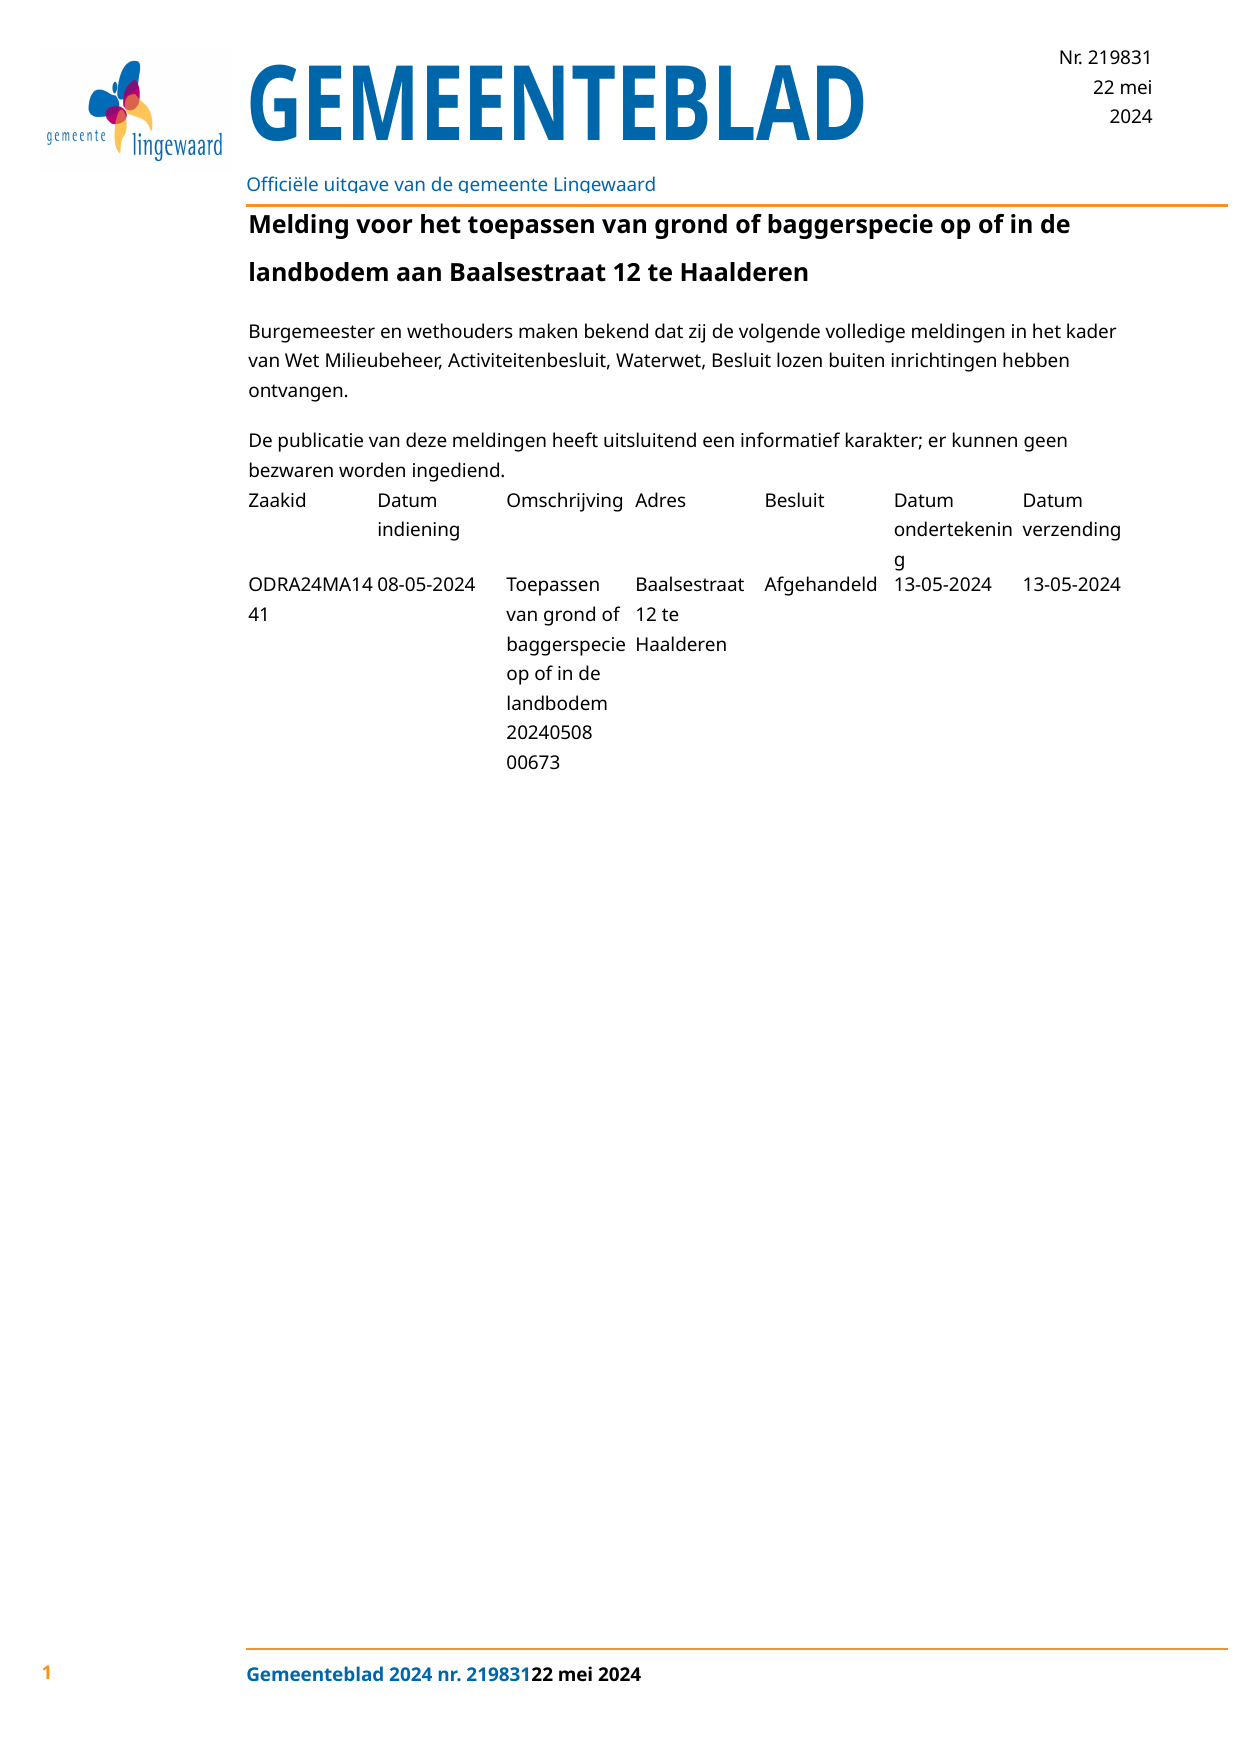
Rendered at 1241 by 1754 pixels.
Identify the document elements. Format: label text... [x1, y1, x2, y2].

table_cell Baalsestraat 12 te Haalderen [635, 572, 764, 775]
table_cell 13-05-2024 [894, 572, 1022, 775]
text De publicatie van deze meldingen heeft uitsluitend een informatief karakter; er kunnen geen bezwaren worden ingediend. [248, 427, 1152, 483]
table_header Besluit [764, 487, 893, 572]
table_cell Afgehandeld [764, 572, 893, 775]
table_header Datum verzending [1023, 487, 1152, 572]
text Melding voor het toepassen van grond of baggerspecie op of in de landbodem aan Baalsestraat 12 te Haalderen [248, 207, 1152, 288]
table_cell 08-05-2024 [377, 572, 506, 775]
picture [41, 47, 231, 172]
table_cell ODRA24MA1441 [248, 572, 377, 775]
table_cell 13-05-2024 [1023, 572, 1152, 775]
table_cell Toepassen van grond of baggerspecie op of in de landbodem 20240508 00673 [506, 572, 635, 775]
table_header Datum indiening [377, 487, 506, 572]
table_header Omschrijving [506, 487, 635, 572]
table_header Adres [635, 487, 764, 572]
table_header Zaakid [248, 487, 377, 572]
text Burgemeester en wethouders maken bekend dat zij de volgende volledige meldingen in het kader van Wet Milieubeheer, Activiteitenbesluit, Waterwet, Besluit lozen buiten inrichtingen hebben ontvangen. [248, 318, 1152, 403]
table_header Datum ondertekening [894, 487, 1022, 572]
